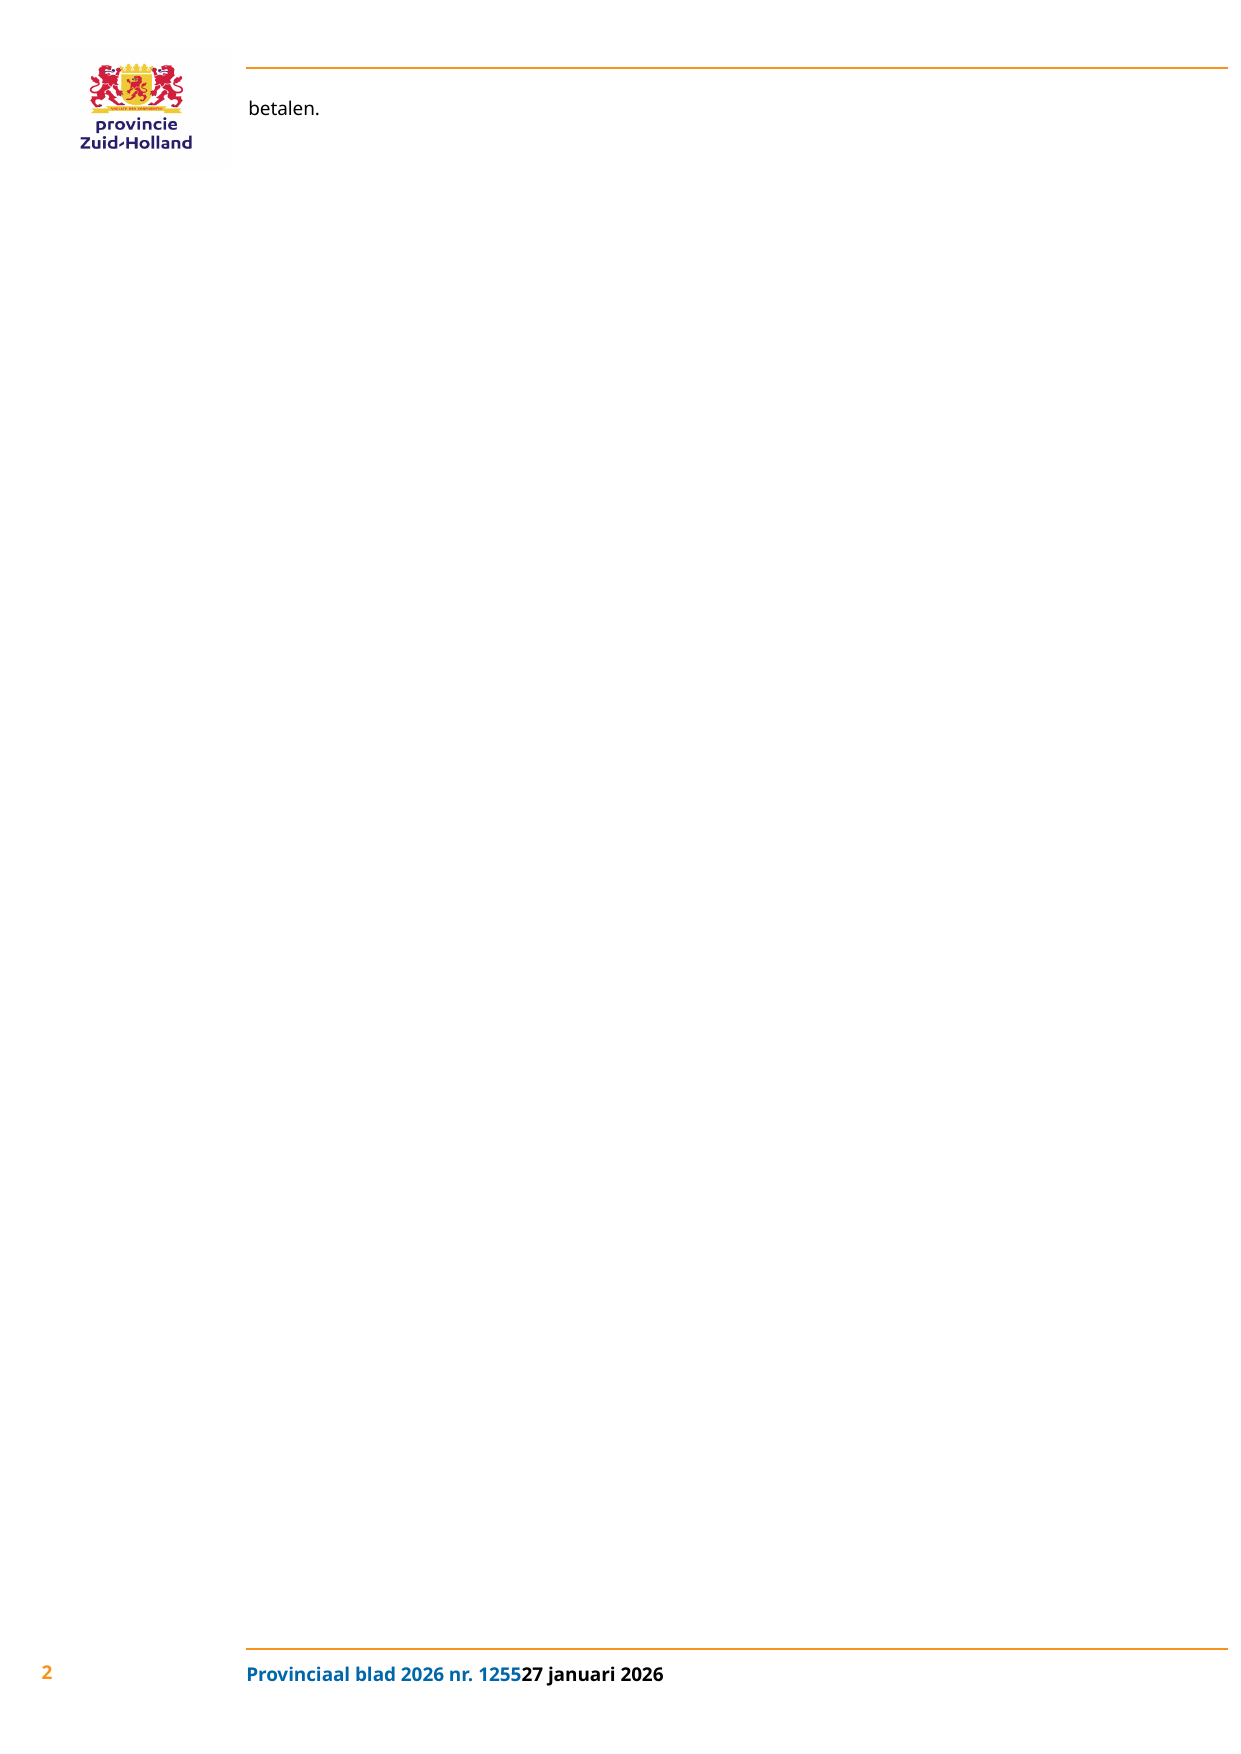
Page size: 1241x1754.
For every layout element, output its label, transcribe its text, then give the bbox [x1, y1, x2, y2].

picture [41, 47, 231, 172]
text betalen. [248, 95, 1152, 121]
